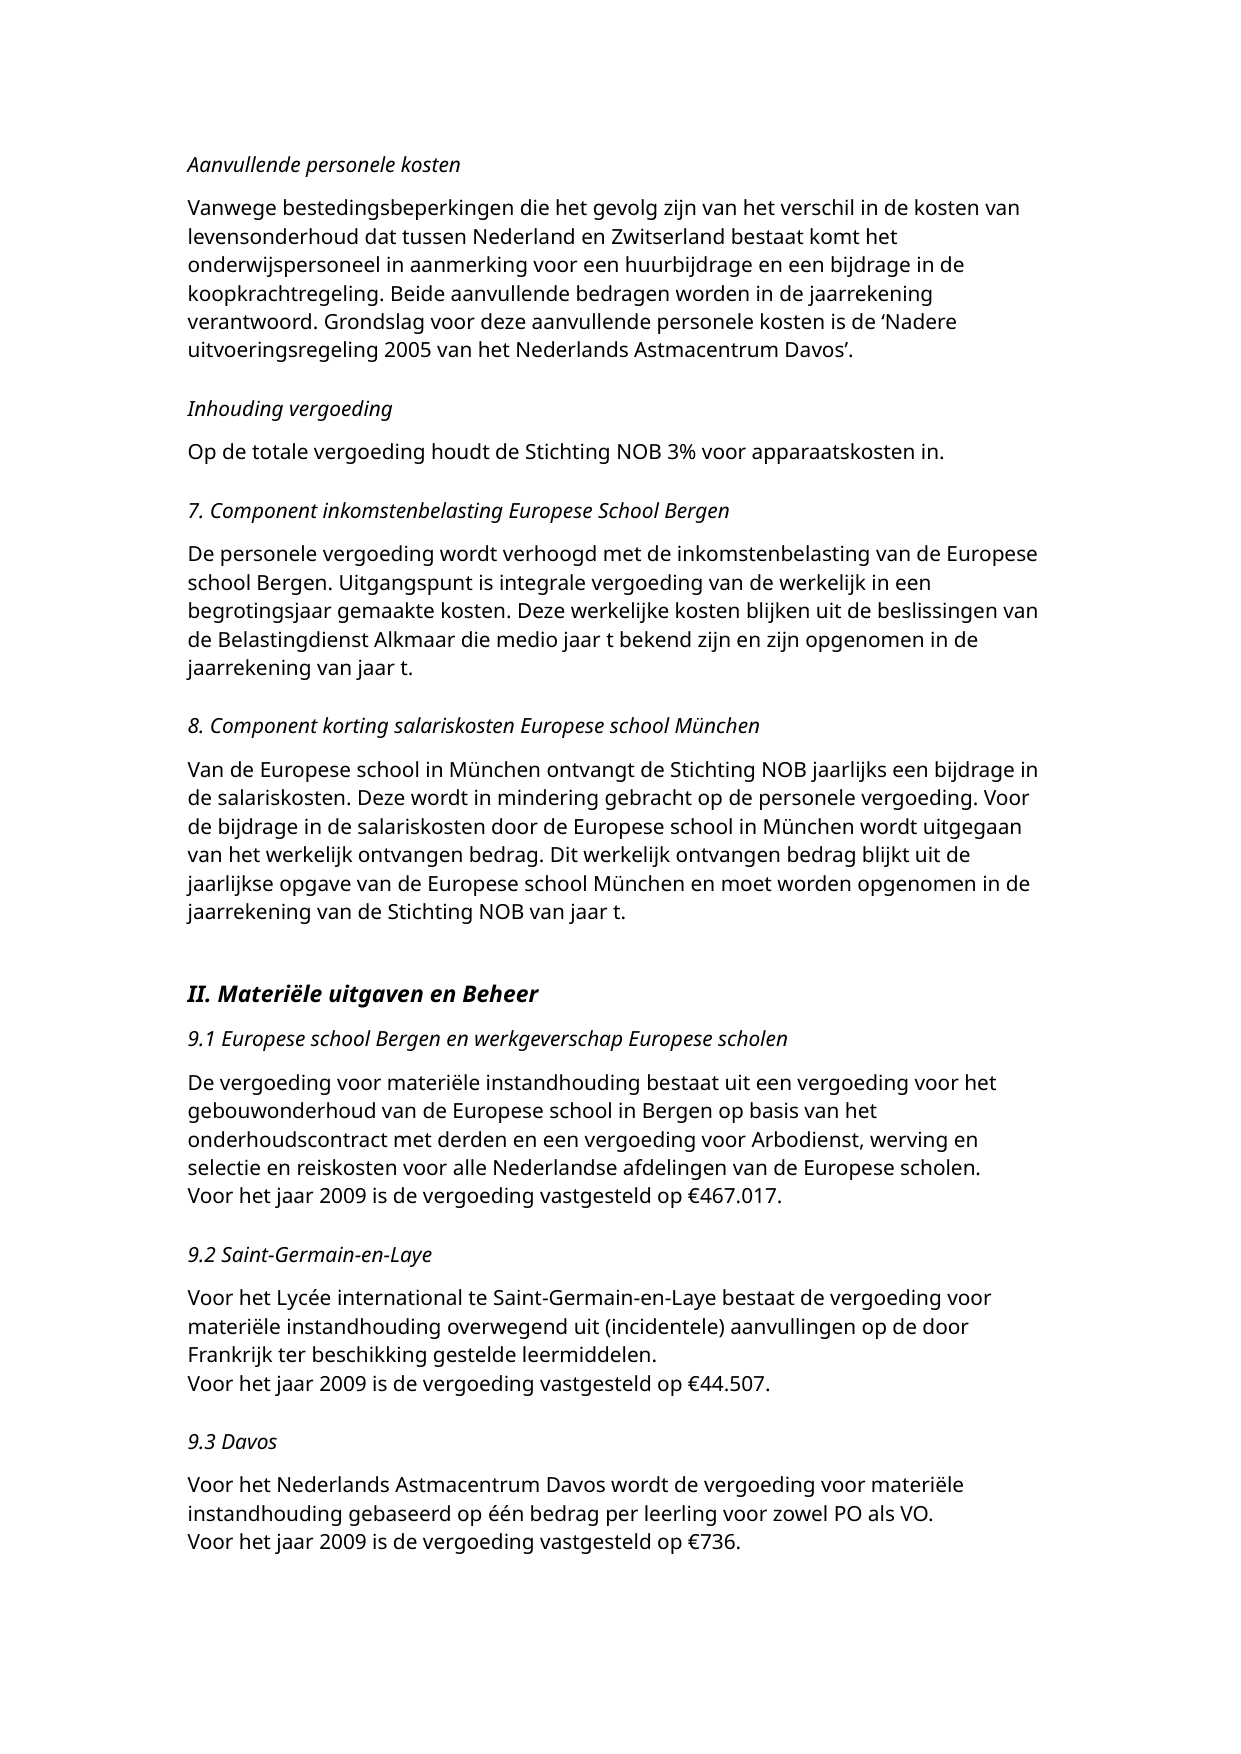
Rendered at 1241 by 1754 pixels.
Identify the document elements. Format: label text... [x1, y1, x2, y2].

text Voor het Nederlands Astmacentrum Davos wordt de vergoeding voor materiële instandhouding gebaseerd op één bedrag per leerling voor zowel PO als VO. [187, 1471, 1053, 1527]
text Voor het jaar 2009 is de vergoeding vastgesteld op €44.507. [187, 1369, 1053, 1397]
text 7. Component inkomstenbelasting Europese School Bergen [187, 496, 1053, 524]
text Voor het Lycée international te Saint-Germain-en-Laye bestaat de vergoeding voor materiële instandhouding overwegend uit (incidentele) aanvullingen op de door Frankrijk ter beschikking gestelde leermiddelen. [187, 1283, 1053, 1369]
text De vergoeding voor materiële instandhouding bestaat uit een vergoeding voor het gebouwonderhoud van de Europese school in Bergen op basis van het onderhoudscontract met derden en een vergoeding voor Arbodienst, werving en selectie en reiskosten voor alle Nederlandse afdelingen van de Europese scholen. [187, 1068, 1053, 1182]
text Op de totale vergoeding houdt de Stichting NOB 3% voor apparaatskosten in. [187, 437, 1053, 466]
text Van de Europese school in München ontvangt de Stichting NOB jaarlijks een bijdrage in de salariskosten. Deze wordt in mindering gebracht op de personele vergoeding. Voor de bijdrage in de salariskosten door de Europese school in München wordt uitgegaan van het werkelijk ontvangen bedrag. Dit werkelijk ontvangen bedrag blijkt uit de jaarlijkse opgave van de Europese school München en moet worden opgenomen in de jaarrekening van de Stichting NOB van jaar t. [187, 755, 1053, 926]
text 9.3 Davos [187, 1427, 1053, 1456]
text Inhouding vergoeding [187, 394, 1053, 422]
text Vanwege bestedingsbeperkingen die het gevolg zijn van het verschil in de kosten van levensonderhoud dat tussen Nederland en Zwitserland bestaat komt het onderwijspersoneel in aanmerking voor een huurbijdrage en een bijdrage in de koopkrachtregeling. Beide aanvullende bedragen worden in de jaarrekening verantwoord. Grondslag voor deze aanvullende personele kosten is de ‘Nadere uitvoeringsregeling 2005 van het Nederlands Astmacentrum Davos’. [187, 193, 1053, 364]
text Voor het jaar 2009 is de vergoeding vastgesteld op €736. [187, 1527, 1053, 1556]
text De personele vergoeding wordt verhoogd met de inkomstenbelasting van de Europese school Bergen. Uitgangspunt is integrale vergoeding van de werkelijk in een begrotingsjaar gemaakte kosten. Deze werkelijke kosten blijken uit de beslissingen van de Belastingdienst Alkmaar die medio jaar t bekend zijn en zijn opgenomen in de jaarrekening van jaar t. [187, 539, 1053, 682]
text 9.2 Saint-Germain-en-Laye [187, 1240, 1053, 1268]
text Voor het jaar 2009 is de vergoeding vastgesteld op €467.017. [187, 1182, 1053, 1210]
text Aanvullende personele kosten [187, 150, 1053, 178]
subtitle II. Materiële uitgaven en Beheer [187, 978, 1053, 1009]
text 8. Component korting salariskosten Europese school München [187, 712, 1053, 740]
text 9.1 Europese school Bergen en werkgeverschap Europese scholen [187, 1024, 1053, 1053]
